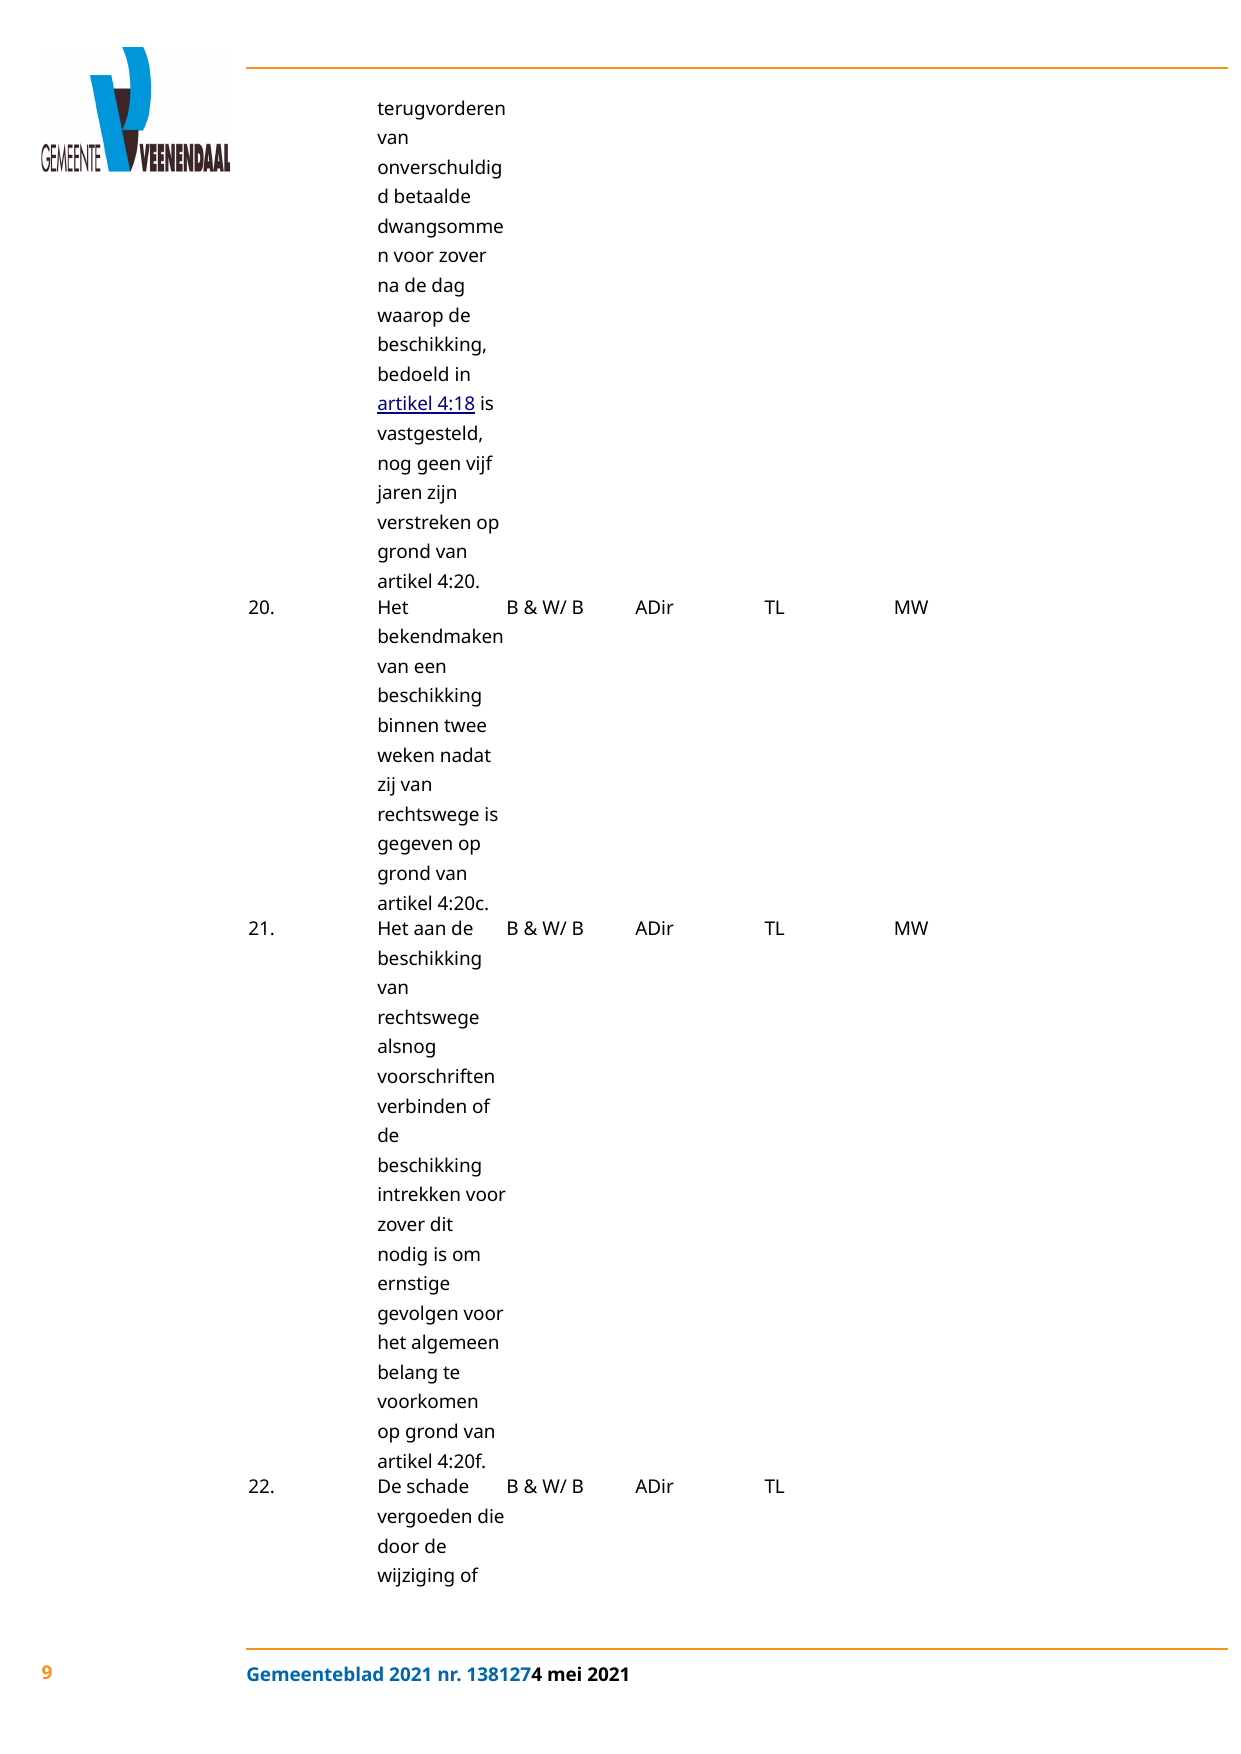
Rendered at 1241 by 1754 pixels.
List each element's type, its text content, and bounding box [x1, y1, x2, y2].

table_cell Het aan de beschikking van rechtswege alsnog voorschriften verbinden of de beschikking intrekken voor zover dit nodig is om ernstige gevolgen voor het algemeen belang te voorkomen op grond van artikel 4:20f. [377, 915, 506, 1474]
table_cell B & W/ B [506, 594, 635, 915]
table_cell [1023, 95, 1152, 594]
table_cell [1023, 594, 1152, 915]
table_cell De schade vergoeden die door de wijziging of [377, 1474, 506, 1588]
table_cell TL [764, 915, 893, 1474]
table_cell Het bekendmaken van een beschikking binnen twee weken nadat zij van rechtswege is gegeven op grond van artikel 4:20c. [377, 594, 506, 915]
table_cell [248, 594, 377, 915]
table_cell [1023, 915, 1152, 1474]
table_cell [894, 95, 1022, 594]
table_cell terugvorderen van onverschuldigd betaalde dwangsommen voor zover na de dag waarop de beschikking, bedoeld in artikel 4:18 is vastgesteld, nog geen vijf jaren zijn verstreken op grond van artikel 4:20. [377, 95, 506, 594]
table_cell ADir [635, 1474, 764, 1588]
table_cell ADir [635, 594, 764, 915]
table_cell [248, 915, 377, 1474]
table_cell MW [894, 915, 1022, 1474]
table_cell [248, 1474, 377, 1588]
table_cell [894, 1474, 1022, 1588]
table_cell [506, 95, 635, 594]
table_cell B & W/ B [506, 915, 635, 1474]
table_cell [1023, 1474, 1152, 1588]
table_cell MW [894, 594, 1022, 915]
table_cell TL [764, 594, 893, 915]
table_cell [635, 95, 764, 594]
table_cell TL [764, 1474, 893, 1588]
table_cell [248, 95, 377, 594]
table_cell ADir [635, 915, 764, 1474]
picture [41, 47, 130, 172]
table_cell B & W/ B [506, 1474, 635, 1588]
table_cell [764, 95, 893, 594]
picture [123, 47, 231, 172]
